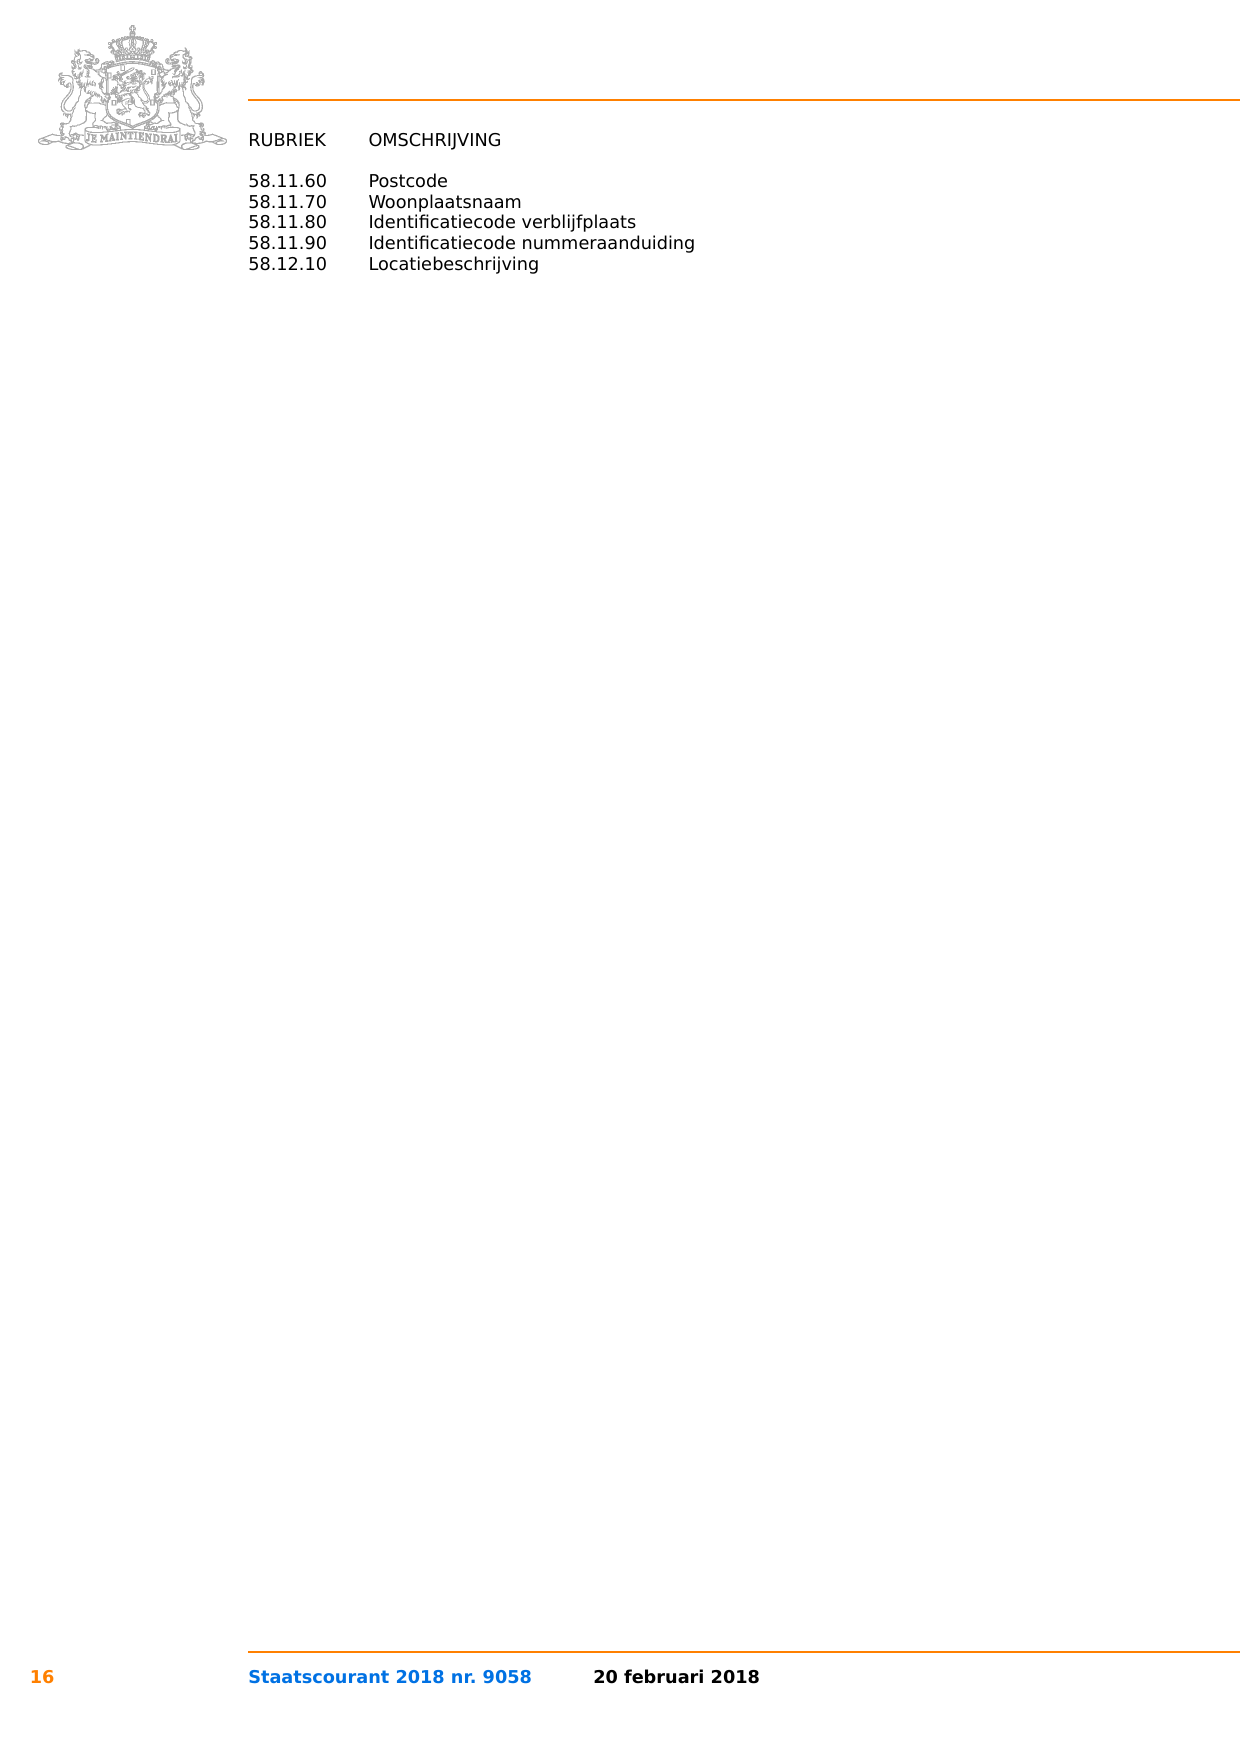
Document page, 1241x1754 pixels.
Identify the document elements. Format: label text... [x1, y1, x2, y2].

table_header OMSCHRIJVING [363, 130, 1163, 151]
table_header RUBRIEK [248, 130, 362, 151]
table_cell Postcode [363, 171, 1163, 192]
table_cell [363, 151, 1163, 171]
table_cell [248, 151, 362, 171]
table_cell 58.11.70 [248, 192, 362, 212]
table_cell Identificatiecode verblijfplaats [363, 213, 1163, 233]
table_cell Identificatiecode nummeraanduiding [363, 233, 1163, 254]
table_cell Woonplaatsnaam [363, 192, 1163, 212]
table_cell Locatiebeschrijving [363, 254, 1163, 274]
table_cell 58.11.60 [248, 171, 362, 192]
table_cell 58.11.90 [248, 233, 362, 254]
table_cell 58.12.10 [248, 254, 362, 274]
table_cell 58.11.80 [248, 213, 362, 233]
picture [38, 25, 227, 150]
